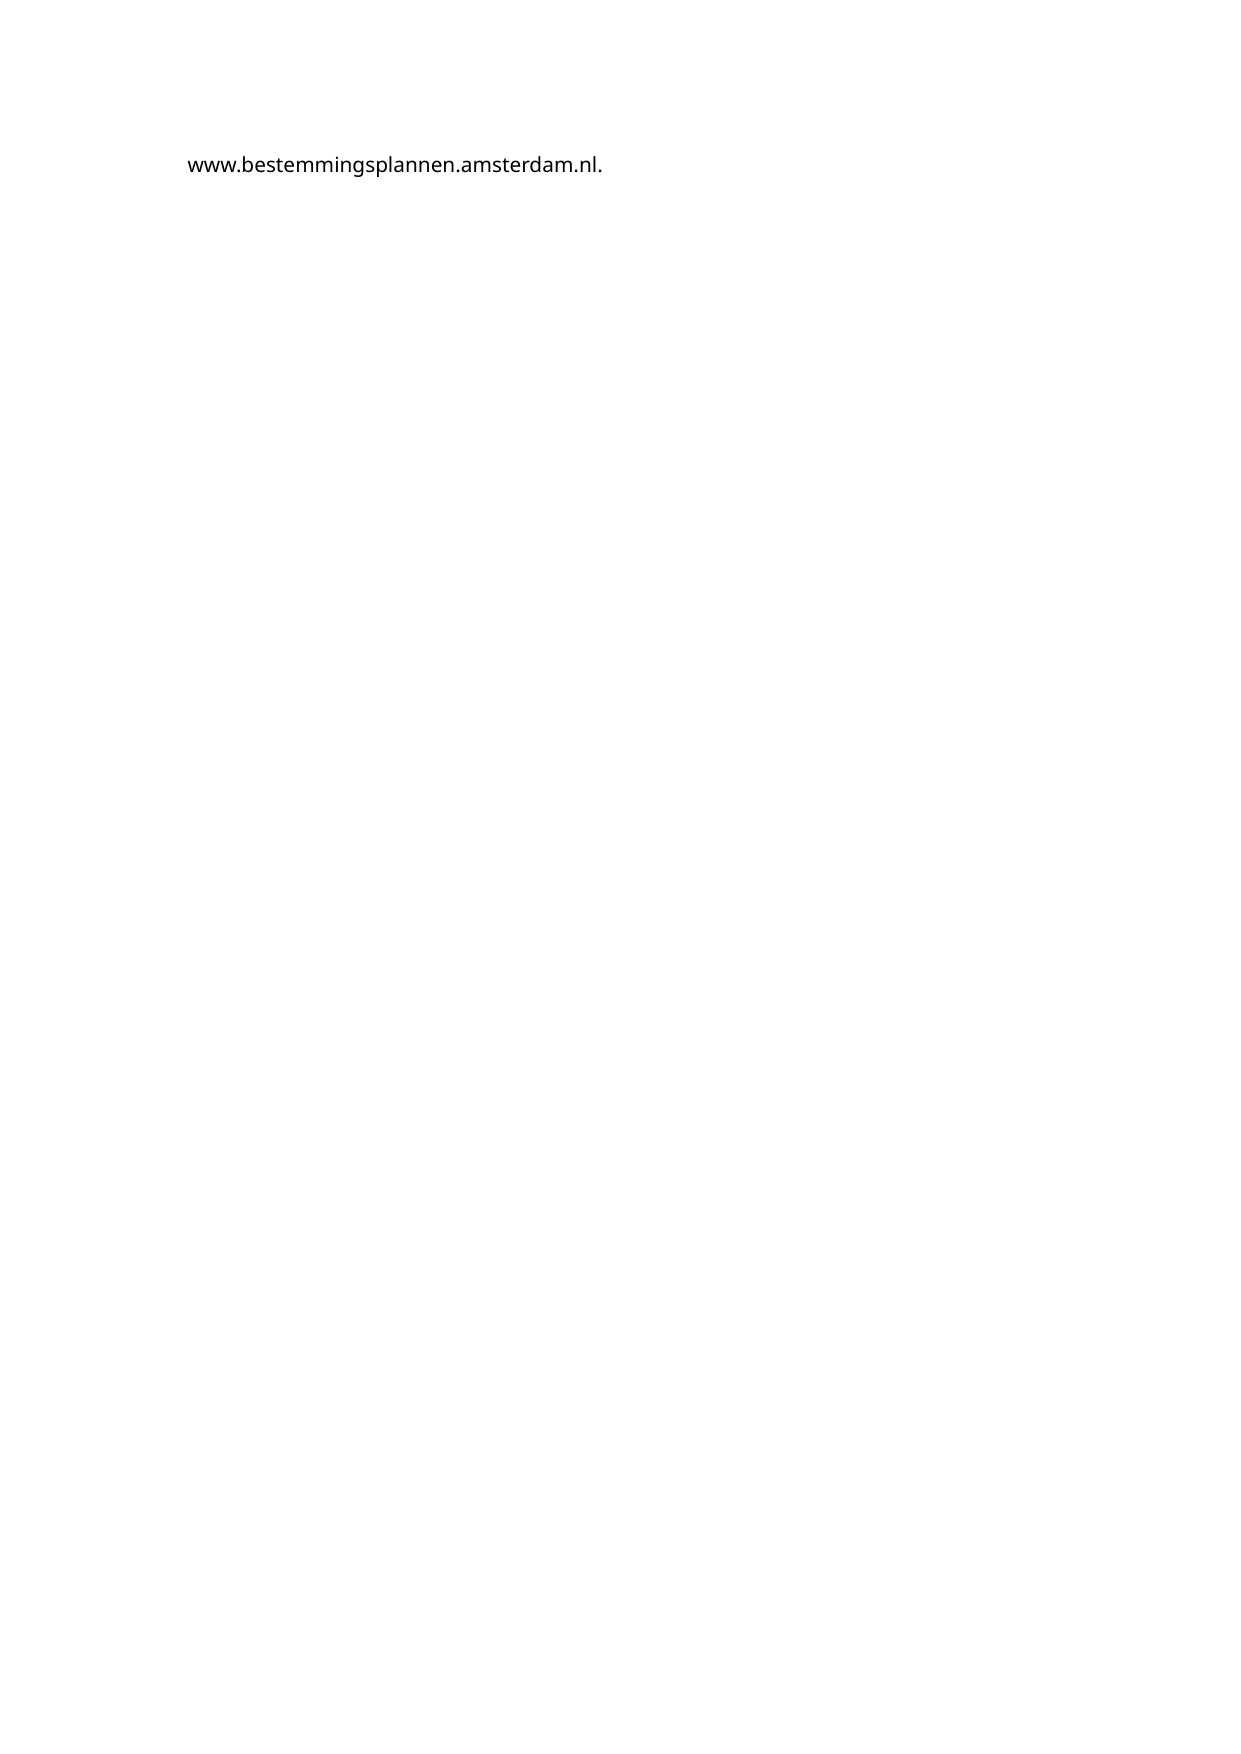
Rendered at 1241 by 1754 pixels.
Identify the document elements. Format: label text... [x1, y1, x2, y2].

text www.bestemmingsplannen.amsterdam.nl. [187, 150, 1053, 178]
